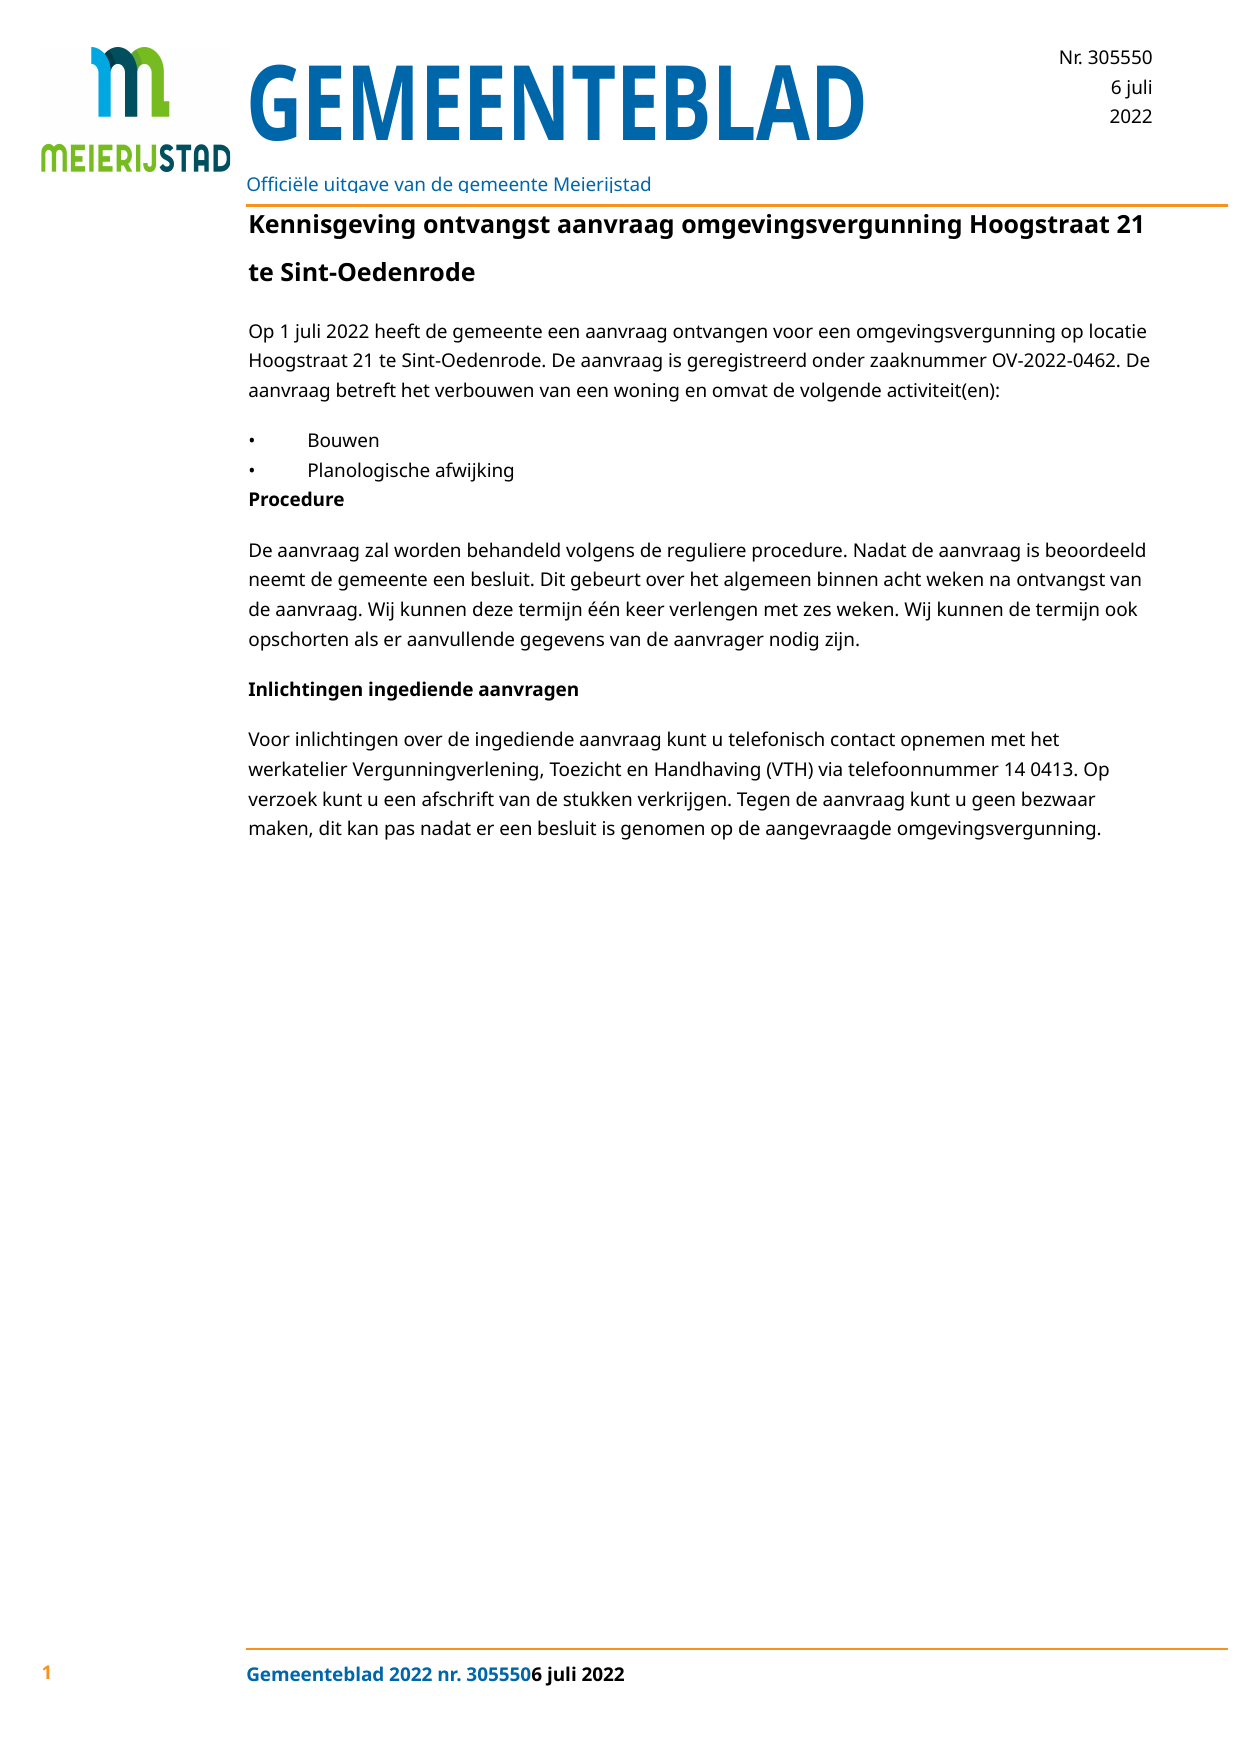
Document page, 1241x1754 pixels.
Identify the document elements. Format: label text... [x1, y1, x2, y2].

picture [41, 47, 231, 172]
list Bouwen [248, 427, 1152, 453]
list Planologische afwijking [248, 457, 1152, 483]
text Inlichtingen ingediende aanvragen [248, 676, 1152, 702]
text Op 1 juli 2022 heeft de gemeente een aanvraag ontvangen voor een omgevingsvergunning op locatie Hoogstraat 21 te Sint-Oedenrode. De aanvraag is geregistreerd onder zaaknummer OV-2022-0462. De aanvraag betreft het verbouwen van een woning en omvat de volgende activiteit(en): [248, 318, 1152, 403]
text Kennisgeving ontvangst aanvraag omgevingsvergunning Hoogstraat 21 te Sint-Oedenrode [248, 207, 1152, 288]
text De aanvraag zal worden behandeld volgens de reguliere procedure. Nadat de aanvraag is beoordeeld neemt de gemeente een besluit. Dit gebeurt over het algemeen binnen acht weken na ontvangst van de aanvraag. Wij kunnen deze termijn één keer verlengen met zes weken. Wij kunnen de termijn ook opschorten als er aanvullende gegevens van de aanvrager nodig zijn. [248, 537, 1152, 652]
text Procedure [248, 487, 1152, 512]
text Voor inlichtingen over de ingediende aanvraag kunt u telefonisch contact opnemen met het werkatelier Vergunningverlening, Toezicht en Handhaving (VTH) via telefoonnummer 14 0413. Op verzoek kunt u een afschrift van de stukken verkrijgen. Tegen de aanvraag kunt u geen bezwaar maken, dit kan pas nadat er een besluit is genomen op de aangevraagde omgevingsvergunning. [248, 727, 1152, 841]
